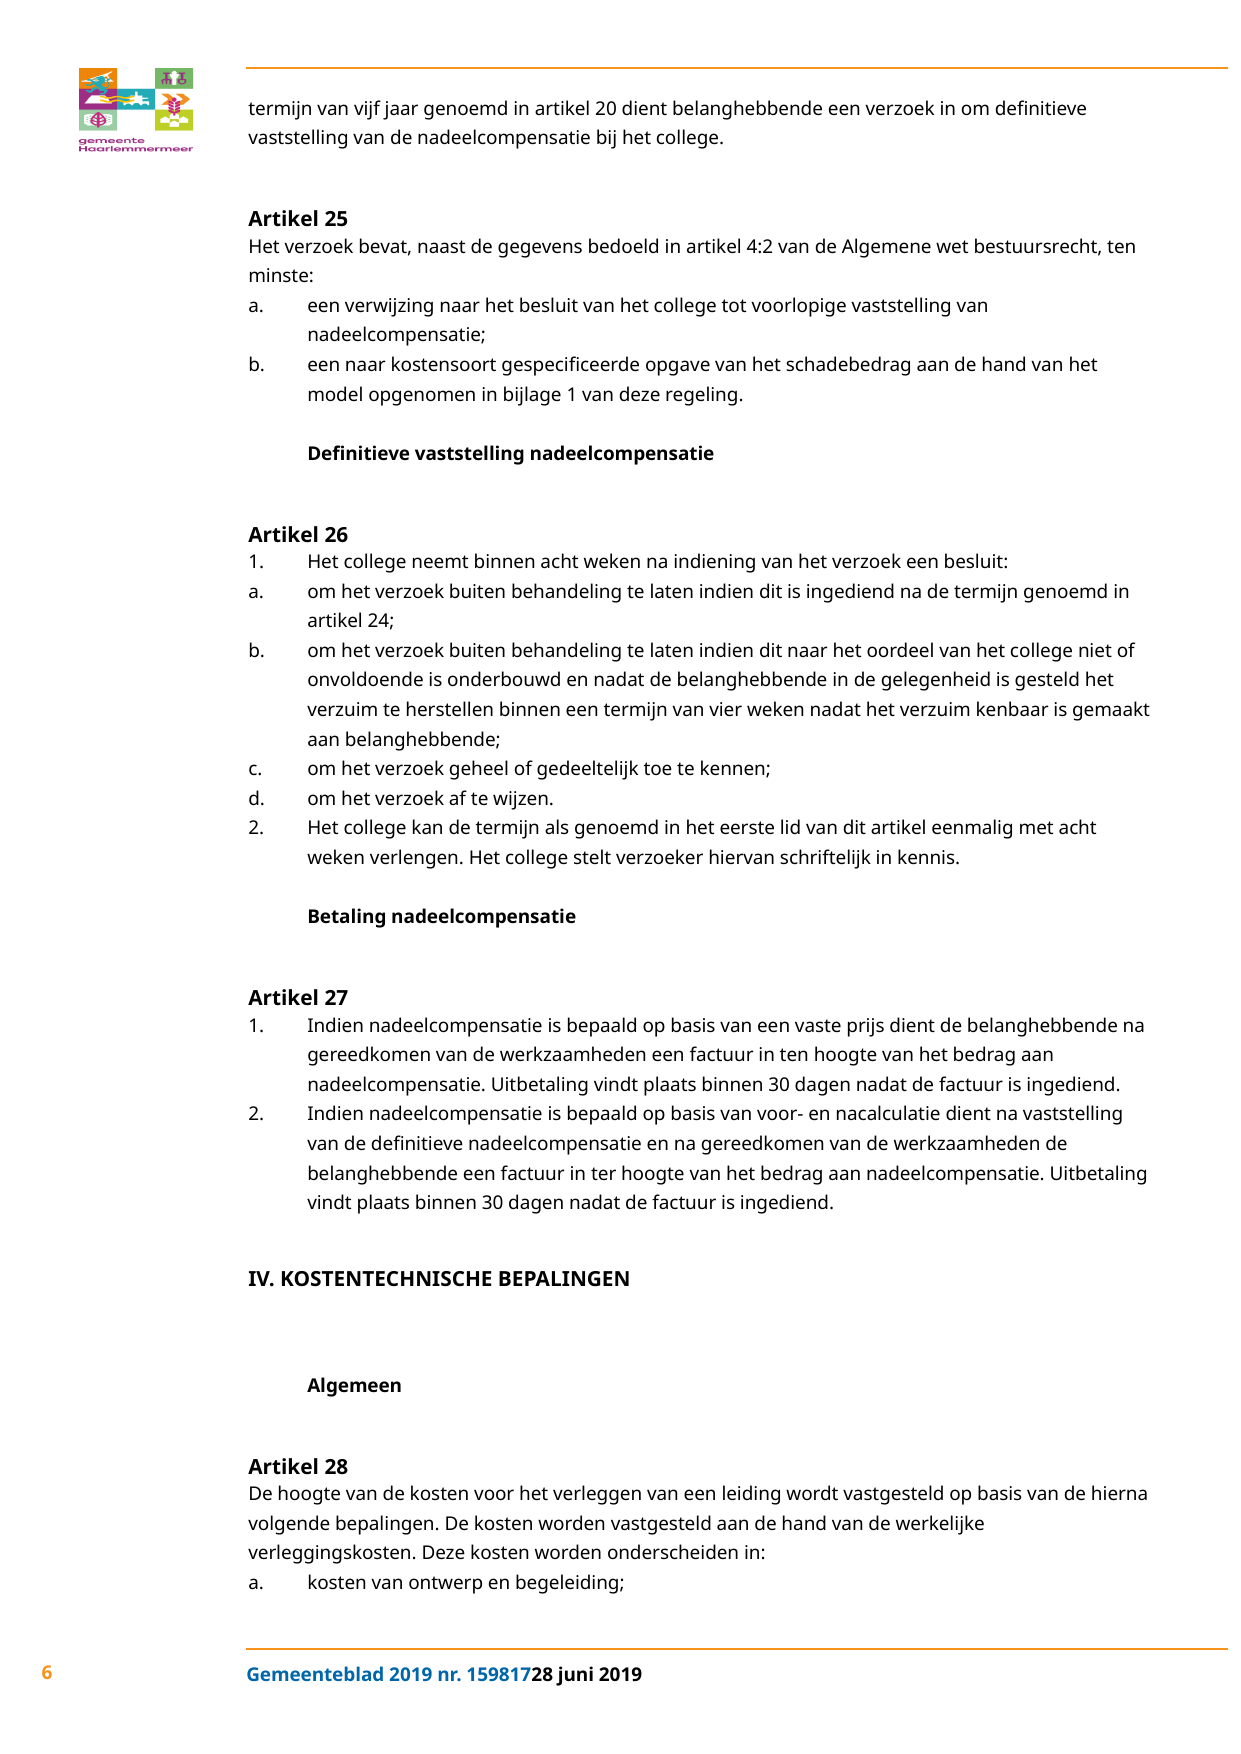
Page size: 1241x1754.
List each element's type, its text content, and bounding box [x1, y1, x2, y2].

text Het verzoek bevat, naast de gegevens bedoeld in artikel 4:2 van de Algemene wet bestuursrecht, ten minste: [248, 233, 1152, 288]
text termijn van vijf jaar genoemd in artikel 20 dient belanghebbende een verzoek in om definitieve vaststelling van de nadeelcompensatie bij het college. [248, 95, 1152, 150]
text IV. KOSTENTECHNISCHE BEPALINGEN [248, 1264, 1152, 1293]
text Artikel 27 [248, 983, 1152, 1012]
list Indien nadeelcompensatie is bepaald op basis van voor- en nacalculatie dient na vaststelling van de definitieve nadeelcompensatie en na gereedkomen van de werkzaamheden de belanghebbende een factuur in ter hoogte van het bedrag aan nadeelcompensatie. Uitbetaling vindt plaats binnen 30 dagen nadat de factuur is ingediend. [248, 1101, 1152, 1215]
list om het verzoek af te wijzen. [248, 785, 1152, 811]
text Artikel 26 [248, 520, 1152, 548]
list een naar kostensoort gespecificeerde opgave van het schadebedrag aan de hand van het model opgenomen in bijlage 1 van deze regeling. [248, 351, 1152, 406]
picture [41, 47, 231, 172]
text Artikel 25 [248, 204, 1152, 233]
list Het college neemt binnen acht weken na indiening van het verzoek een besluit: [248, 548, 1152, 574]
list Betaling nadeelcompensatie [248, 903, 1152, 929]
list kosten van ontwerp en begeleiding; [248, 1569, 1152, 1595]
list om het verzoek buiten behandeling te laten indien dit naar het oordeel van het college niet of onvoldoende is onderbouwd en nadat de belanghebbende in de gelegenheid is gesteld het verzuim te herstellen binnen een termijn van vier weken nadat het verzuim kenbaar is gemaakt aan belanghebbende; [248, 637, 1152, 752]
list Algemeen [248, 1372, 1152, 1397]
list om het verzoek buiten behandeling te laten indien dit is ingediend na de termijn genoemd in artikel 24; [248, 578, 1152, 633]
list om het verzoek geheel of gedeeltelijk toe te kennen; [248, 755, 1152, 781]
list Het college kan de termijn als genoemd in het eerste lid van dit artikel eenmalig met acht weken verlengen. Het college stelt verzoeker hiervan schriftelijk in kennis. [248, 814, 1152, 870]
list Definitieve vaststelling nadeelcompensatie [248, 440, 1152, 466]
text Artikel 28 [248, 1452, 1152, 1480]
list een verwijzing naar het besluit van het college tot voorlopige vaststelling van nadeelcompensatie; [248, 292, 1152, 347]
list Indien nadeelcompensatie is bepaald op basis van een vaste prijs dient de belanghebbende na gereedkomen van de werkzaamheden een factuur in ten hoogte van het bedrag aan nadeelcompensatie. Uitbetaling vindt plaats binnen 30 dagen nadat de factuur is ingediend. [248, 1012, 1152, 1097]
text De hoogte van de kosten voor het verleggen van een leiding wordt vastgesteld op basis van de hierna volgende bepalingen. De kosten worden vastgesteld aan de hand van de werkelijke verleggingskosten. Deze kosten worden onderscheiden in: [248, 1480, 1152, 1565]
